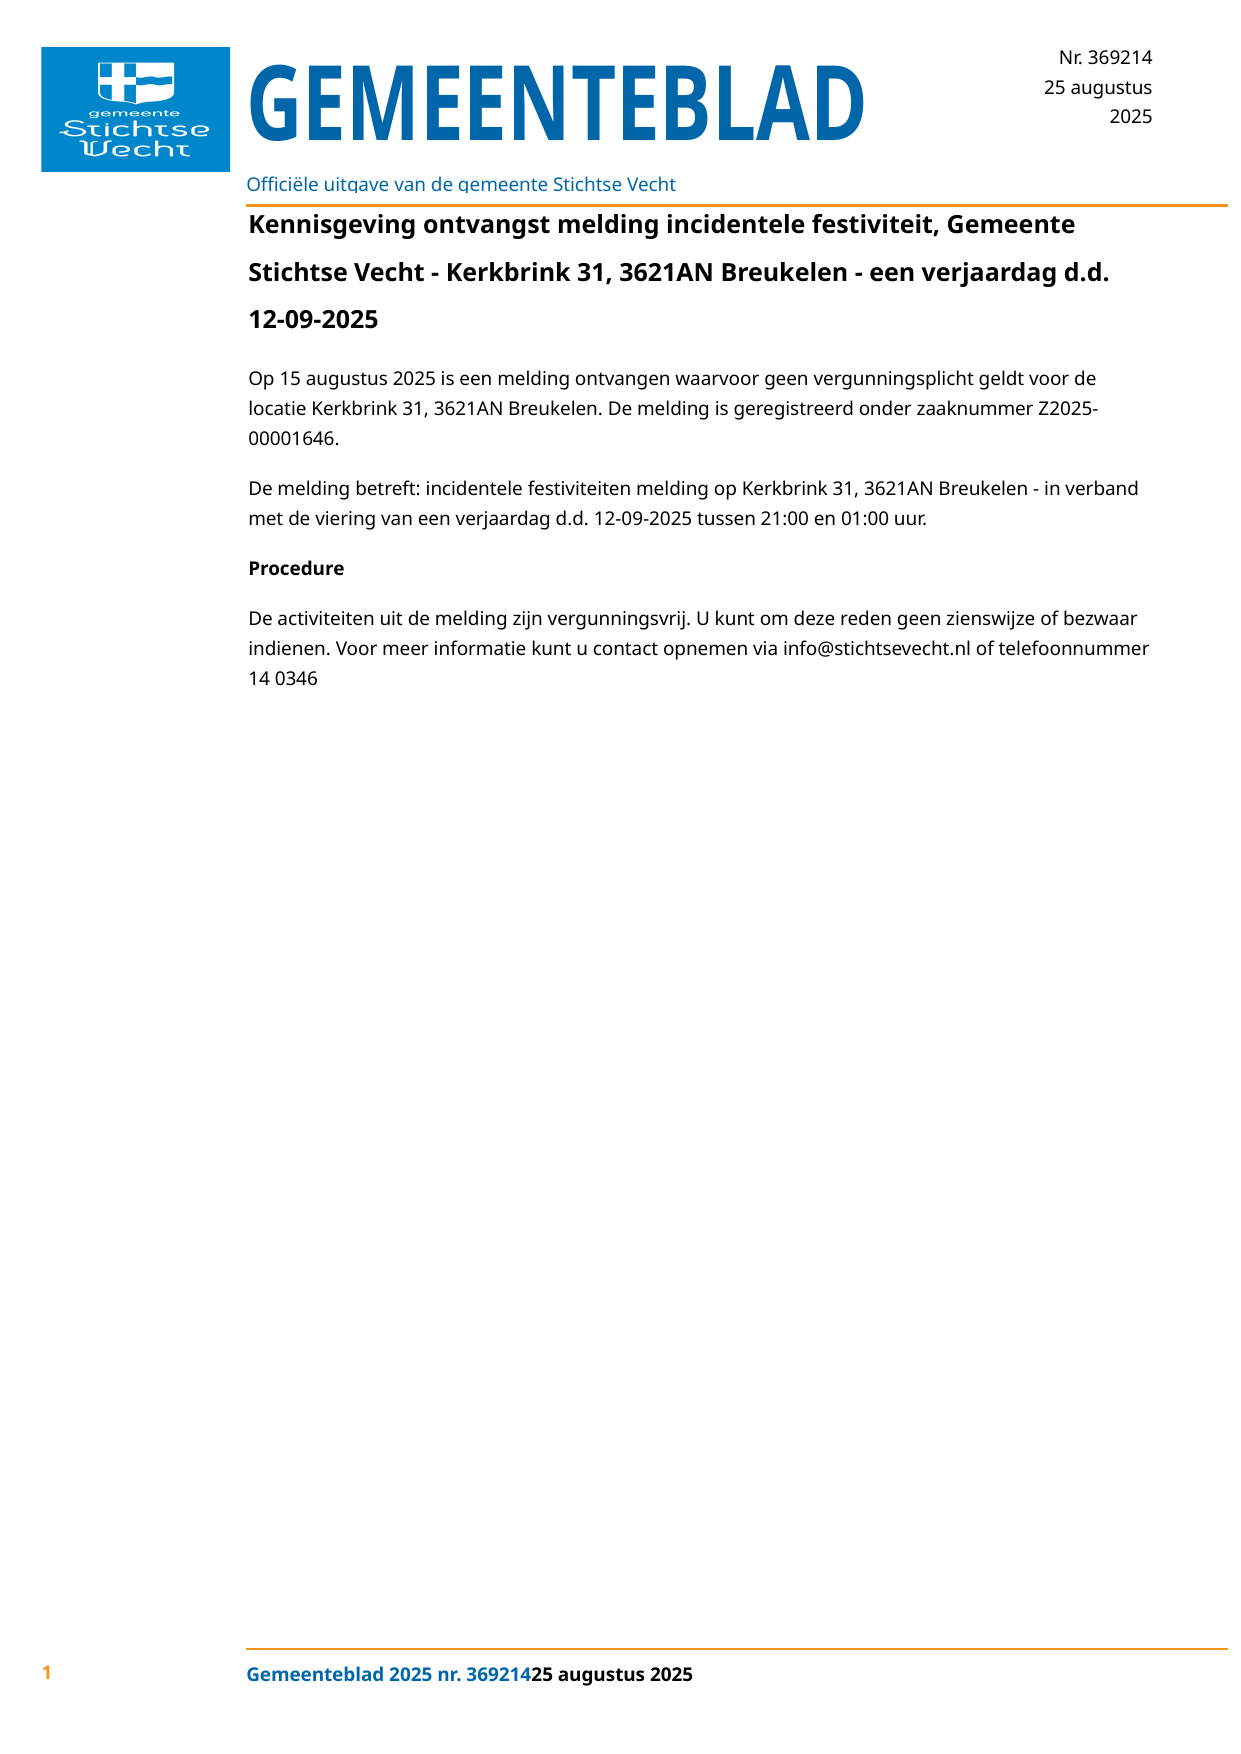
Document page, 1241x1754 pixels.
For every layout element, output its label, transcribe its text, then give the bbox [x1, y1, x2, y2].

text Kennisgeving ontvangst melding incidentele festiviteit, Gemeente Stichtse Vecht - Kerkbrink 31, 3621AN Breukelen - een verjaardag d.d. 12-09-2025 [248, 207, 1152, 336]
picture [99, 63, 135, 101]
picture [137, 63, 174, 103]
text De melding betreft: incidentele festiviteiten melding op Kerkbrink 31, 3621AN Breukelen - in verband met de viering van een verjaardag d.d. 12-09-2025 tussen 21:00 en 01:00 uur. [248, 475, 1152, 530]
text Op 15 augustus 2025 is een melding ontvangen waarvoor geen vergunningsplicht geldt voor de locatie Kerkbrink 31, 3621AN Breukelen. De melding is geregistreerd onder zaaknummer Z2025-00001646. [248, 366, 1152, 450]
text Procedure [248, 555, 1152, 581]
text De activiteiten uit de melding zijn vergunningsvrij. U kunt om deze reden geen zienswijze of bezwaar indienen. Voor meer informatie kunt u contact opnemen via info@stichtsevecht.nl of telefoonnummer 14 0346 [248, 606, 1152, 690]
